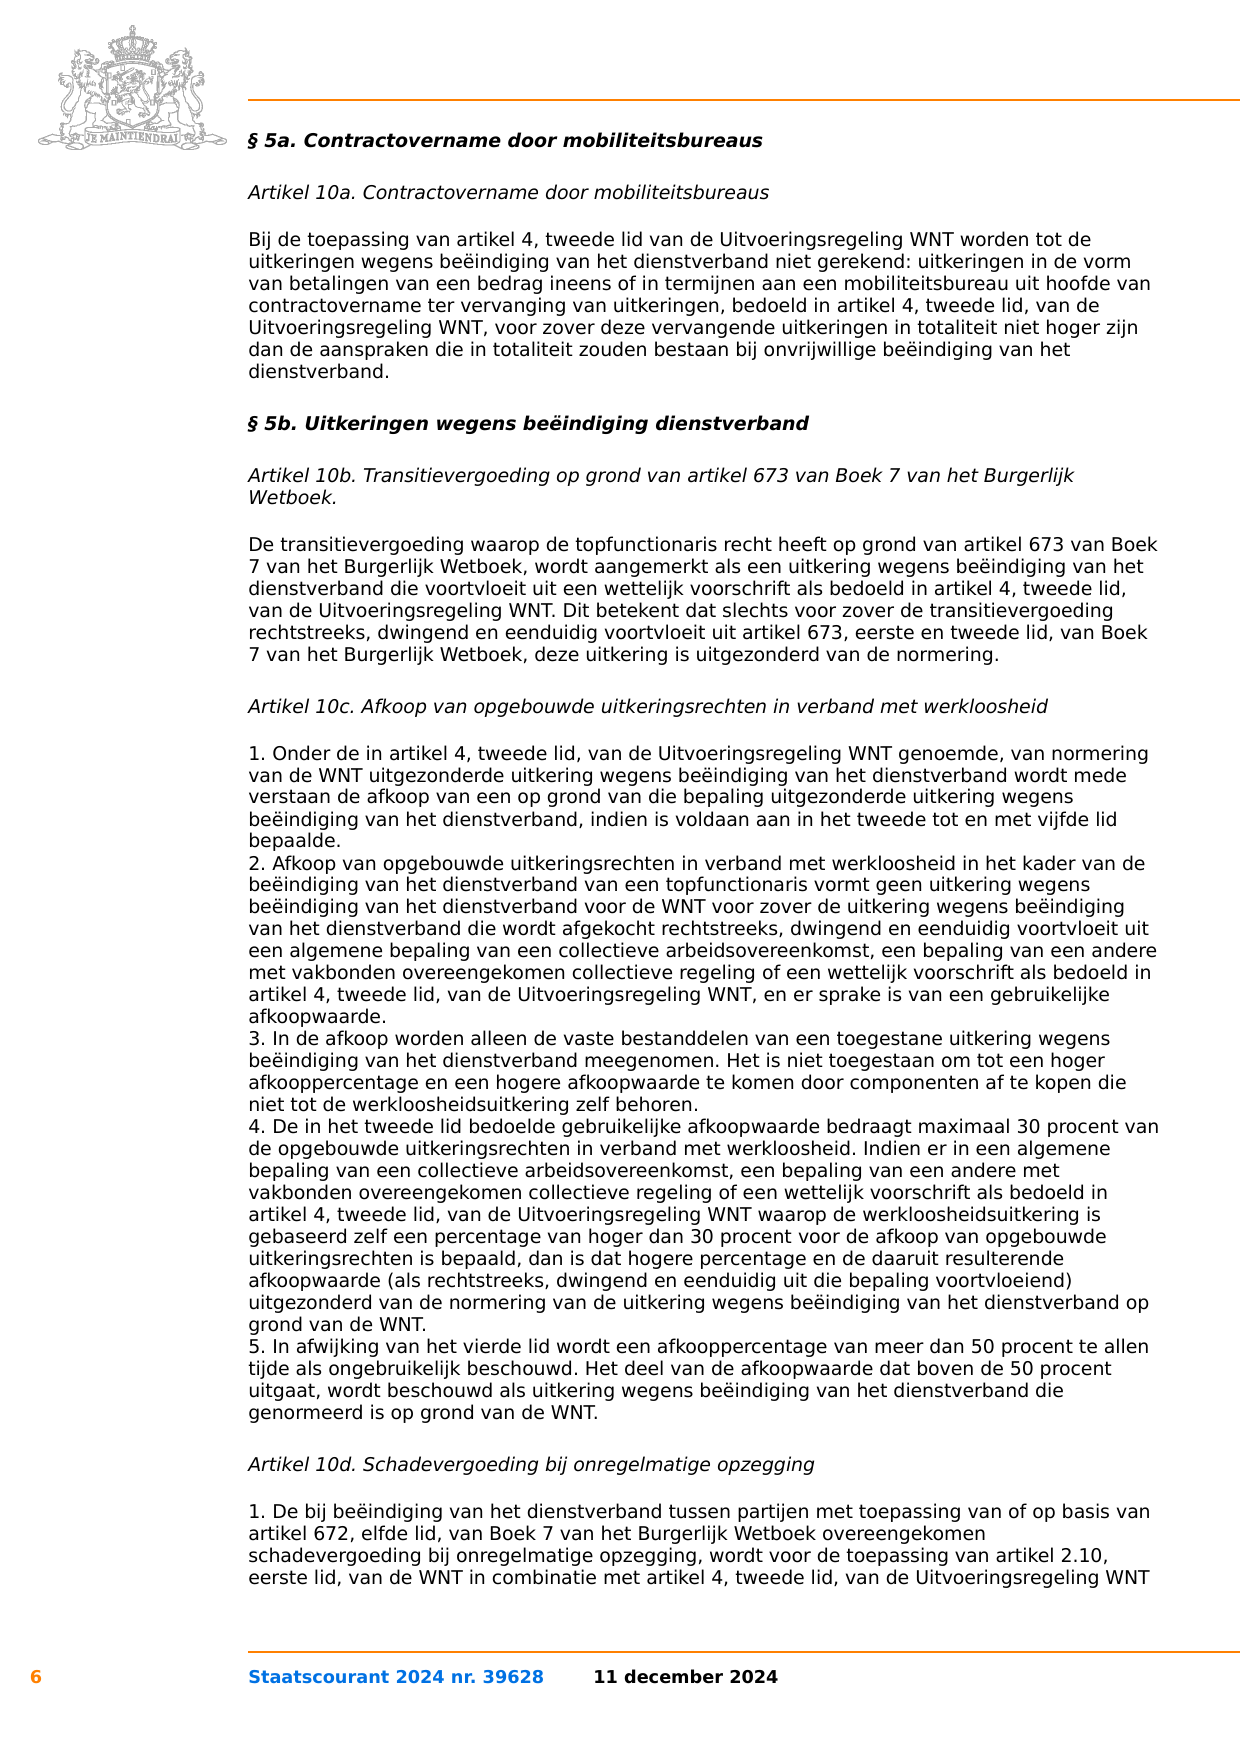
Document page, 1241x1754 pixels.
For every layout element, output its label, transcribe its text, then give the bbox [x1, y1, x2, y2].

text 1. Onder de in artikel 4, tweede lid, van de Uitvoeringsregeling WNT genoemde, van normering van de WNT uitgezonderde uitkering wegens beëindiging van het dienstverband wordt mede verstaan de afkoop van een op grond van die bepaling uitgezonderde uitkering wegens beëindiging van het dienstverband, indien is voldaan aan in het tweede tot en met vijfde lid bepaalde. [248, 742, 1163, 852]
subtitle § 5a. Contractovername door mobiliteitsbureaus [248, 130, 1163, 152]
subtitle Artikel 10c. Afkoop van opgebouwde uitkeringsrechten in verband met werkloosheid [248, 696, 1163, 717]
subtitle § 5b. Uitkeringen wegens beëindiging dienstverband [248, 413, 1163, 435]
subtitle Artikel 10a. Contractovername door mobiliteitsbureaus [248, 182, 1163, 204]
text 1. De bij beëindiging van het dienstverband tussen partijen met toepassing van of op basis van artikel 672, elfde lid, van Boek 7 van het Burgerlijk Wetboek overeengekomen schadevergoeding bij onregelmatige opzegging, wordt voor de toepassing van artikel 2.10, eerste lid, van de WNT in combinatie met artikel 4, tweede lid, van de Uitvoeringsregeling WNT [248, 1501, 1163, 1589]
text De transitievergoeding waarop de topfunctionaris recht heeft op grond van artikel 673 van Boek 7 van het Burgerlijk Wetboek, wordt aangemerkt als een uitkering wegens beëindiging van het dienstverband die voortvloeit uit een wettelijk voorschrift als bedoeld in artikel 4, tweede lid, van de Uitvoeringsregeling WNT. Dit betekent dat slechts voor zover de transitievergoeding rechtstreeks, dwingend en eenduidig voortvloeit uit artikel 673, eerste en tweede lid, van Boek 7 van het Burgerlijk Wetboek, deze uitkering is uitgezonderd van de normering. [248, 534, 1163, 666]
text 3. In de afkoop worden alleen de vaste bestanddelen van een toegestane uitkering wegens beëindiging van het dienstverband meegenomen. Het is niet toegestaan om tot een hoger afkooppercentage en een hogere afkoopwaarde te komen door componenten af te kopen die niet tot de werkloosheidsuitkering zelf behoren. [248, 1028, 1163, 1116]
text 4. De in het tweede lid bedoelde gebruikelijke afkoopwaarde bedraagt maximaal 30 procent van de opgebouwde uitkeringsrechten in verband met werkloosheid. Indien er in een algemene bepaling van een collectieve arbeidsovereenkomst, een bepaling van een andere met vakbonden overeengekomen collectieve regeling of een wettelijk voorschrift als bedoeld in artikel 4, tweede lid, van de Uitvoeringsregeling WNT waarop de werkloosheidsuitkering is gebaseerd zelf een percentage van hoger dan 30 procent voor de afkoop van opgebouwde uitkeringsrechten is bepaald, dan is dat hogere percentage en de daaruit resulterende afkoopwaarde (als rechtstreeks, dwingend en eenduidig uit die bepaling voortvloeiend) uitgezonderd van de normering van de uitkering wegens beëindiging van het dienstverband op grond van de WNT. [248, 1116, 1163, 1336]
subtitle Artikel 10b. Transitievergoeding op grond van artikel 673 van Boek 7 van het Burgerlijk Wetboek. [248, 465, 1163, 509]
text 2. Afkoop van opgebouwde uitkeringsrechten in verband met werkloosheid in het kader van de beëindiging van het dienstverband van een topfunctionaris vormt geen uitkering wegens beëindiging van het dienstverband voor de WNT voor zover de uitkering wegens beëindiging van het dienstverband die wordt afgekocht rechtstreeks, dwingend en eenduidig voortvloeit uit een algemene bepaling van een collectieve arbeidsovereenkomst, een bepaling van een andere met vakbonden overeengekomen collectieve regeling of een wettelijk voorschrift als bedoeld in artikel 4, tweede lid, van de Uitvoeringsregeling WNT, en er sprake is van een gebruikelijke afkoopwaarde. [248, 852, 1163, 1028]
text Bij de toepassing van artikel 4, tweede lid van de Uitvoeringsregeling WNT worden tot de uitkeringen wegens beëindiging van het dienstverband niet gerekend: uitkeringen in de vorm van betalingen van een bedrag ineens of in termijnen aan een mobiliteitsbureau uit hoofde van contractovername ter vervanging van uitkeringen, bedoeld in artikel 4, tweede lid, van de Uitvoeringsregeling WNT, voor zover deze vervangende uitkeringen in totaliteit niet hoger zijn dan de aanspraken die in totaliteit zouden bestaan bij onvrijwillige beëindiging van het dienstverband. [248, 229, 1163, 383]
text 5. In afwijking van het vierde lid wordt een afkooppercentage van meer dan 50 procent te allen tijde als ongebruikelijk beschouwd. Het deel van de afkoopwaarde dat boven de 50 procent uitgaat, wordt beschouwd als uitkering wegens beëindiging van het dienstverband die genormeerd is op grond van de WNT. [248, 1336, 1163, 1424]
picture [38, 25, 227, 150]
subtitle Artikel 10d. Schadevergoeding bij onregelmatige opzegging [248, 1454, 1163, 1476]
